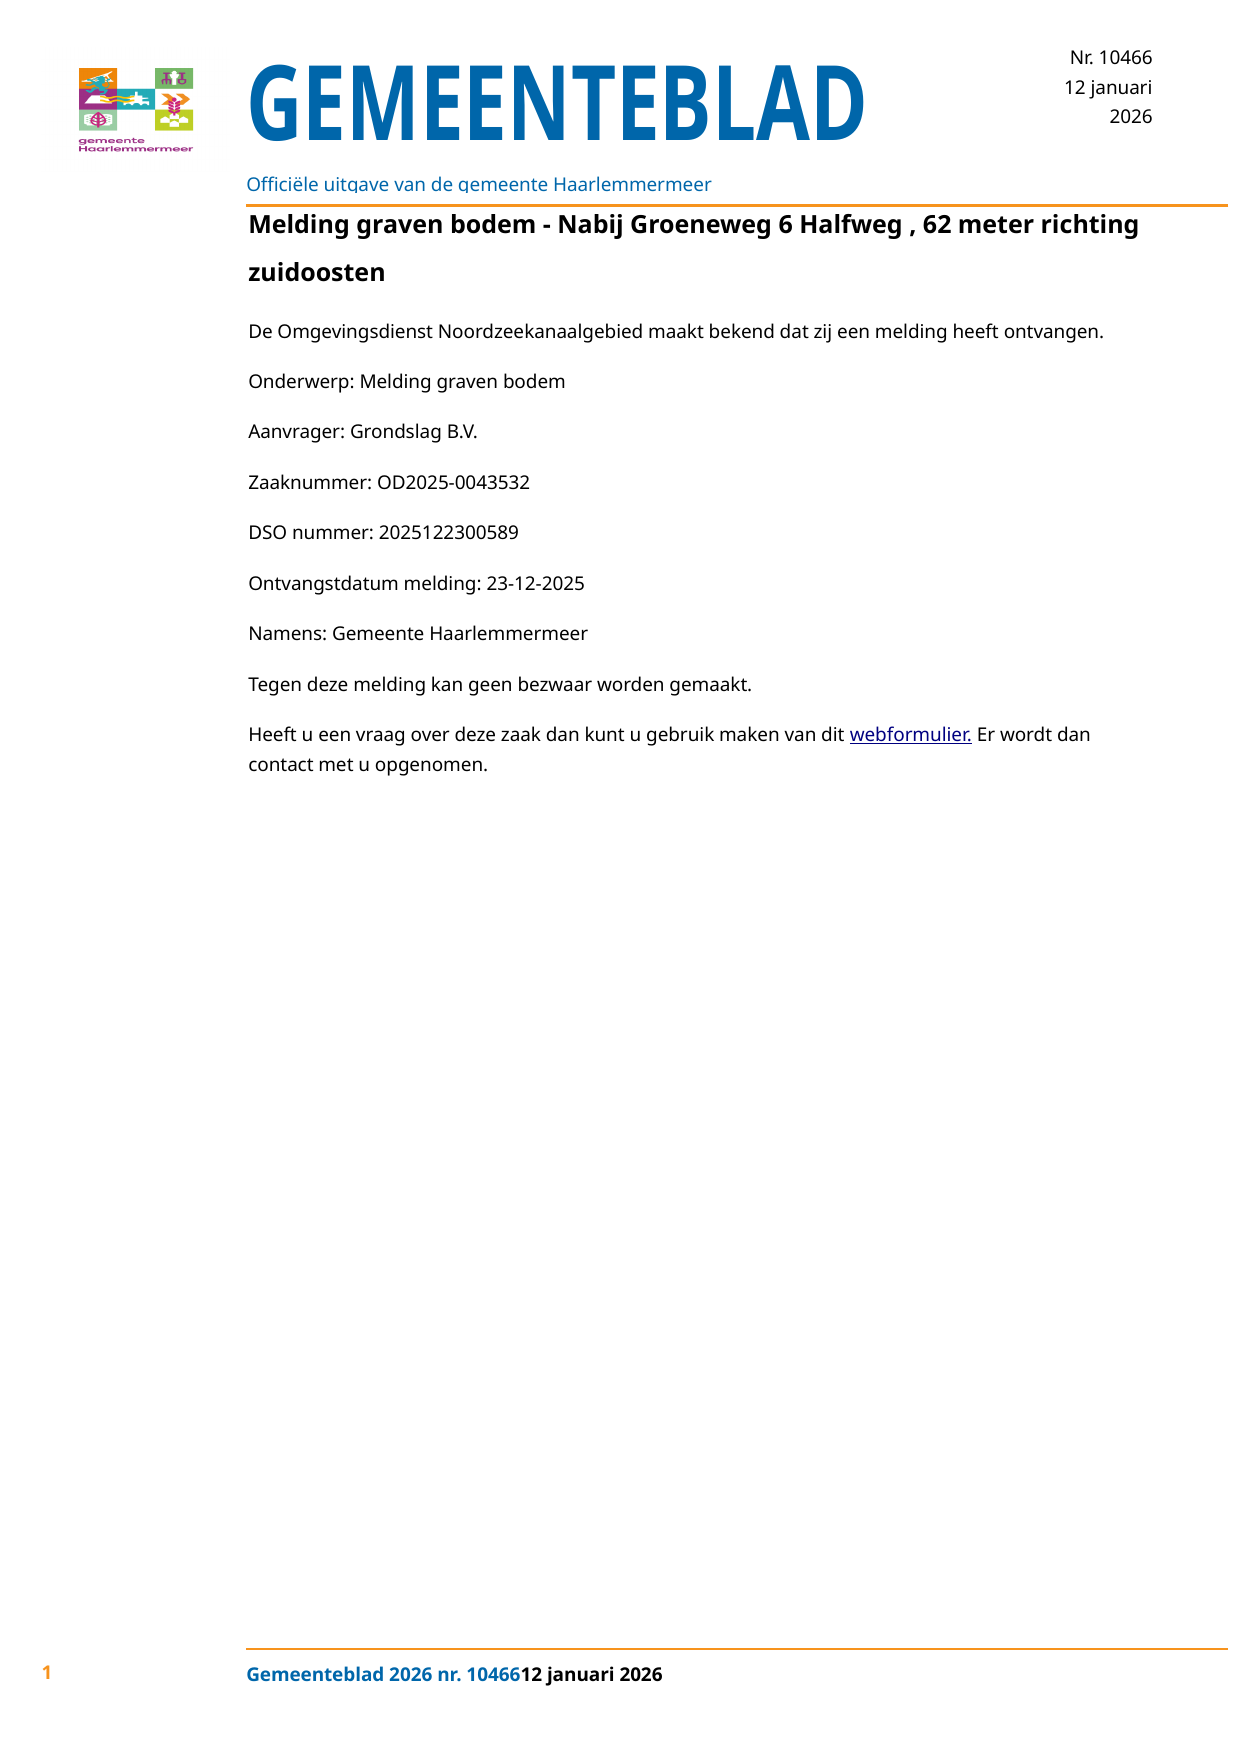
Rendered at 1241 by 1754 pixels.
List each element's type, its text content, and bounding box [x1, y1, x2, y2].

text Aanvrager: Grondslag B.V. [248, 419, 1152, 444]
text Tegen deze melding kan geen bezwaar worden gemaakt. [248, 671, 1152, 697]
text Ontvangstdatum melding: 23-12-2025 [248, 570, 1152, 596]
picture [41, 47, 231, 172]
text Namens: Gemeente Haarlemmermeer [248, 620, 1152, 646]
text Onderwerp: Melding graven bodem [248, 368, 1152, 394]
text Melding graven bodem - Nabij Groeneweg 6 Halfweg , 62 meter richting zuidoosten [248, 207, 1152, 288]
text DSO nummer: 2025122300589 [248, 519, 1152, 545]
text De Omgevingsdienst Noordzeekanaalgebied maakt bekend dat zij een melding heeft ontvangen. [248, 318, 1152, 344]
text Heeft u een vraag over deze zaak dan kunt u gebruik maken van dit webformulier. Er wordt dan contact met u opgenomen. [248, 721, 1152, 777]
text Zaaknummer: OD2025-0043532 [248, 469, 1152, 495]
